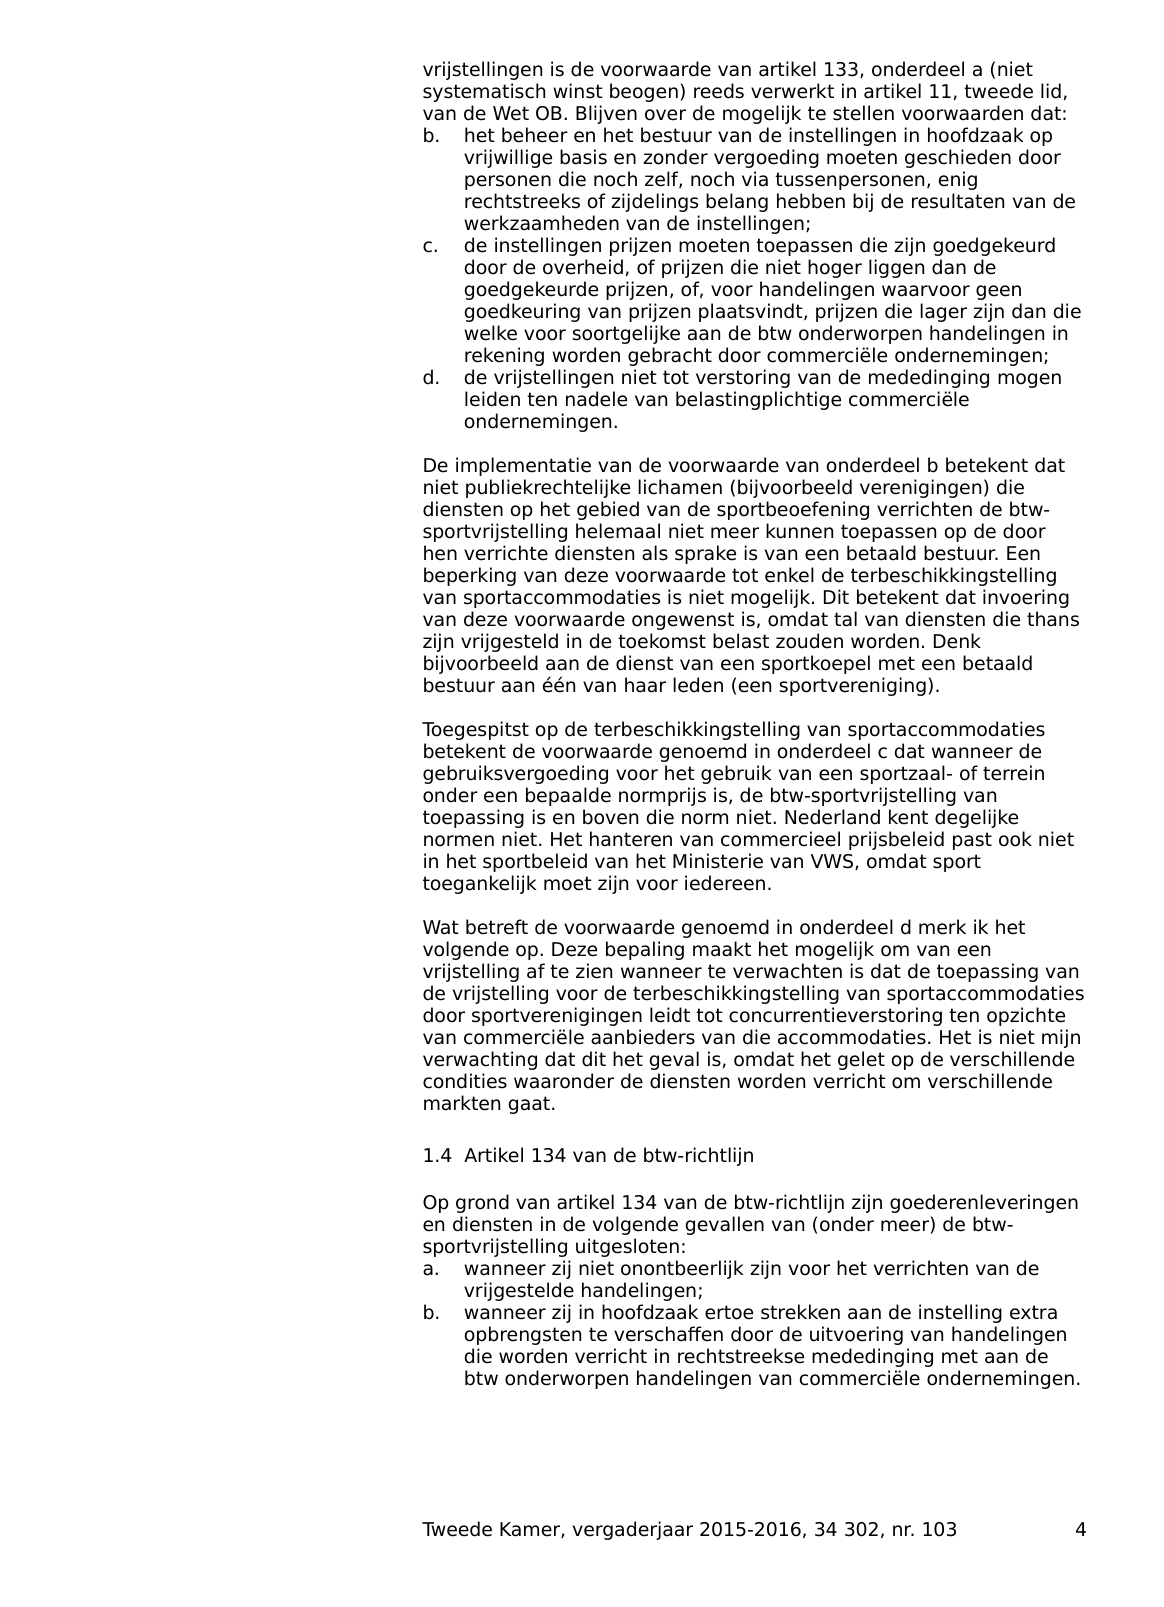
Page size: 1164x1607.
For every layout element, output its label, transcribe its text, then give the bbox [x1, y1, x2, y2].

text c. de instellingen prijzen moeten toepassen die zijn goedgekeurd door de overheid, of prijzen die niet hoger liggen dan de goedgekeurde prijzen, of, voor handelingen waarvoor geen goedkeuring van prijzen plaatsvindt, prijzen die lager zijn dan die welke voor soortgelijke aan de btw onderworpen handelingen in rekening worden gebracht door commerciële ondernemingen; [422, 235, 1087, 367]
text b. het beheer en het bestuur van de instellingen in hoofdzaak op vrijwillige basis en zonder vergoeding moeten geschieden door personen die noch zelf, noch via tussenpersonen, enig rechtstreeks of zijdelings belang hebben bij de resultaten van de werkzaamheden van de instellingen; [422, 125, 1087, 235]
text vrijstellingen is de voorwaarde van artikel 133, onderdeel a (niet systematisch winst beogen) reeds verwerkt in artikel 11, tweede lid, van de Wet OB. Blijven over de mogelijk te stellen voorwaarden dat: [422, 59, 1087, 125]
text Wat betreft de voorwaarde genoemd in onderdeel d merk ik het volgende op. Deze bepaling maakt het mogelijk om van een vrijstelling af te zien wanneer te verwachten is dat de toepassing van de vrijstelling voor de terbeschikkingstelling van sportaccommodaties door sportverenigingen leidt tot concurrentieverstoring ten opzichte van commerciële aanbieders van die accommodaties. Het is niet mijn verwachting dat dit het geval is, omdat het gelet op de verschillende condities waaronder de diensten worden verricht om verschillende markten gaat. [422, 917, 1087, 1115]
text a. wanneer zij niet onontbeerlijk zijn voor het verrichten van de vrijgestelde handelingen; [422, 1258, 1087, 1302]
text b. wanneer zij in hoofdzaak ertoe strekken aan de instelling extra opbrengsten te verschaffen door de uitvoering van handelingen die worden verricht in rechtstreekse mededinging met aan de btw onderworpen handelingen van commerciële ondernemingen. [422, 1302, 1087, 1389]
text Toegespitst op de terbeschikkingstelling van sportaccommodaties betekent de voorwaarde genoemd in onderdeel c dat wanneer de gebruiksvergoeding voor het gebruik van een sportzaal- of terrein onder een bepaalde normprijs is, de btw-sportvrijstelling van toepassing is en boven die norm niet. Nederland kent degelijke normen niet. Het hanteren van commercieel prijsbeleid past ook niet in het sportbeleid van het Ministerie van VWS, omdat sport toegankelijk moet zijn voor iedereen. [422, 719, 1087, 895]
text Op grond van artikel 134 van de btw-richtlijn zijn goederenleveringen en diensten in de volgende gevallen van (onder meer) de btw-sportvrijstelling uitgesloten: [422, 1192, 1087, 1258]
subtitle 1.4 Artikel 134 van de btw-richtlijn [422, 1145, 1087, 1167]
text d. de vrijstellingen niet tot verstoring van de mededinging mogen leiden ten nadele van belastingplichtige commerciële ondernemingen. [422, 367, 1087, 433]
text De implementatie van de voorwaarde van onderdeel b betekent dat niet publiekrechtelijke lichamen (bijvoorbeeld verenigingen) die diensten op het gebied van de sportbeoefening verrichten de btw-sportvrijstelling helemaal niet meer kunnen toepassen op de door hen verrichte diensten als sprake is van een betaald bestuur. Een beperking van deze voorwaarde tot enkel de terbeschikkingstelling van sportaccommodaties is niet mogelijk. Dit betekent dat invoering van deze voorwaarde ongewenst is, omdat tal van diensten die thans zijn vrijgesteld in de toekomst belast zouden worden. Denk bijvoorbeeld aan de dienst van een sportkoepel met een betaald bestuur aan één van haar leden (een sportvereniging). [422, 455, 1087, 697]
